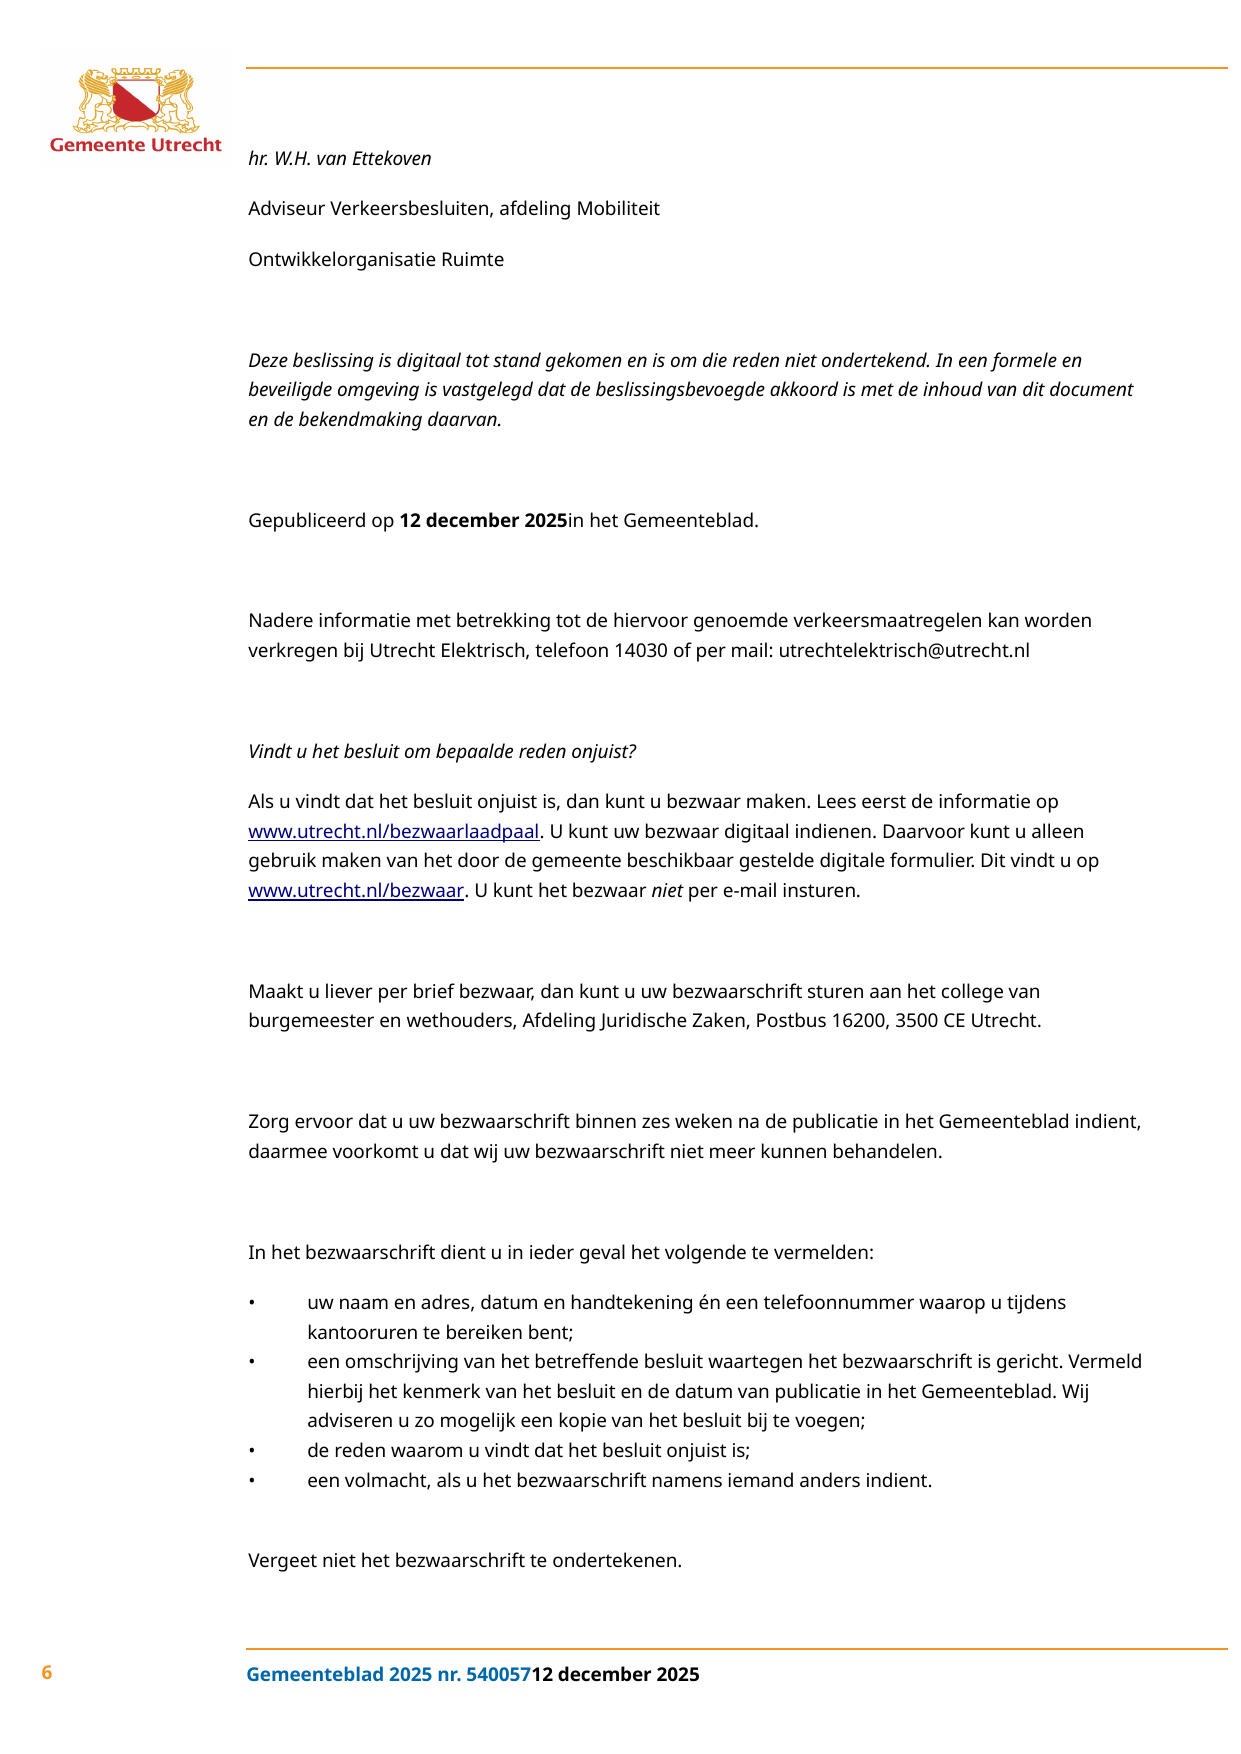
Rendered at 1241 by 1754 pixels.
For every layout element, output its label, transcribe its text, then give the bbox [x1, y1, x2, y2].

list een volmacht, als u het bezwaarschrift namens iemand anders indient. [248, 1467, 1152, 1493]
text Maakt u liever per brief bezwaar, dan kunt u uw bezwaarschrift sturen aan het college van burgemeester en wethouders, Afdeling Juridische Zaken, Postbus 16200, 3500 CE Utrecht. [248, 978, 1152, 1033]
text Als u vindt dat het besluit onjuist is, dan kunt u bezwaar maken. Lees eerst de informatie op www.utrecht.nl/bezwaarlaadpaal. U kunt uw bezwaar digitaal indienen. Daarvoor kunt u alleen gebruik maken van het door de gemeente beschikbaar gestelde digitale formulier. Dit vindt u op www.utrecht.nl/bezwaar. U kunt het bezwaar niet per e-mail insturen. [248, 788, 1152, 903]
picture [41, 47, 231, 172]
text Nadere informatie met betrekking tot de hiervoor genoemde verkeersmaatregelen kan worden verkregen bij Utrecht Elektrisch, telefoon 14030 of per mail: utrechtelektrisch@utrecht.nl [248, 608, 1152, 663]
text hr. W.H. van Ettekoven [248, 145, 1152, 171]
text Deze beslissing is digitaal tot stand gekomen en is om die reden niet ondertekend. In een formele en beveiligde omgeving is vastgelegd dat de beslissingsbevoegde akkoord is met de inhoud van dit document en de bekendmaking daarvan. [248, 347, 1152, 432]
list een omschrijving van het betreffende besluit waartegen het bezwaarschrift is gericht. Vermeld hierbij het kenmerk van het besluit en de datum van publicatie in het Gemeenteblad. Wij adviseren u zo mogelijk een kopie van het besluit bij te voegen; [248, 1348, 1152, 1433]
text Zorg ervoor dat u uw bezwaarschrift binnen zes weken na de publicatie in het Gemeenteblad indient, daarmee voorkomt u dat wij uw bezwaarschrift niet meer kunnen behandelen. [248, 1108, 1152, 1164]
list de reden waarom u vindt dat het besluit onjuist is; [248, 1437, 1152, 1463]
text In het bezwaarschrift dient u in ieder geval het volgende te vermelden: [248, 1239, 1152, 1265]
text Vergeet niet het bezwaarschrift te ondertekenen. [248, 1547, 1152, 1573]
text Vindt u het besluit om bepaalde reden onjuist? [248, 738, 1152, 764]
list uw naam en adres, datum en handtekening én een telefoonnummer waarop u tijdens kantooruren te bereiken bent; [248, 1289, 1152, 1345]
text Adviseur Verkeersbesluiten, afdeling Mobiliteit [248, 196, 1152, 221]
text Ontwikkelorganisatie Ruimte [248, 246, 1152, 272]
text Gepubliceerd op 12 december 2025in het Gemeenteblad. [248, 507, 1152, 533]
